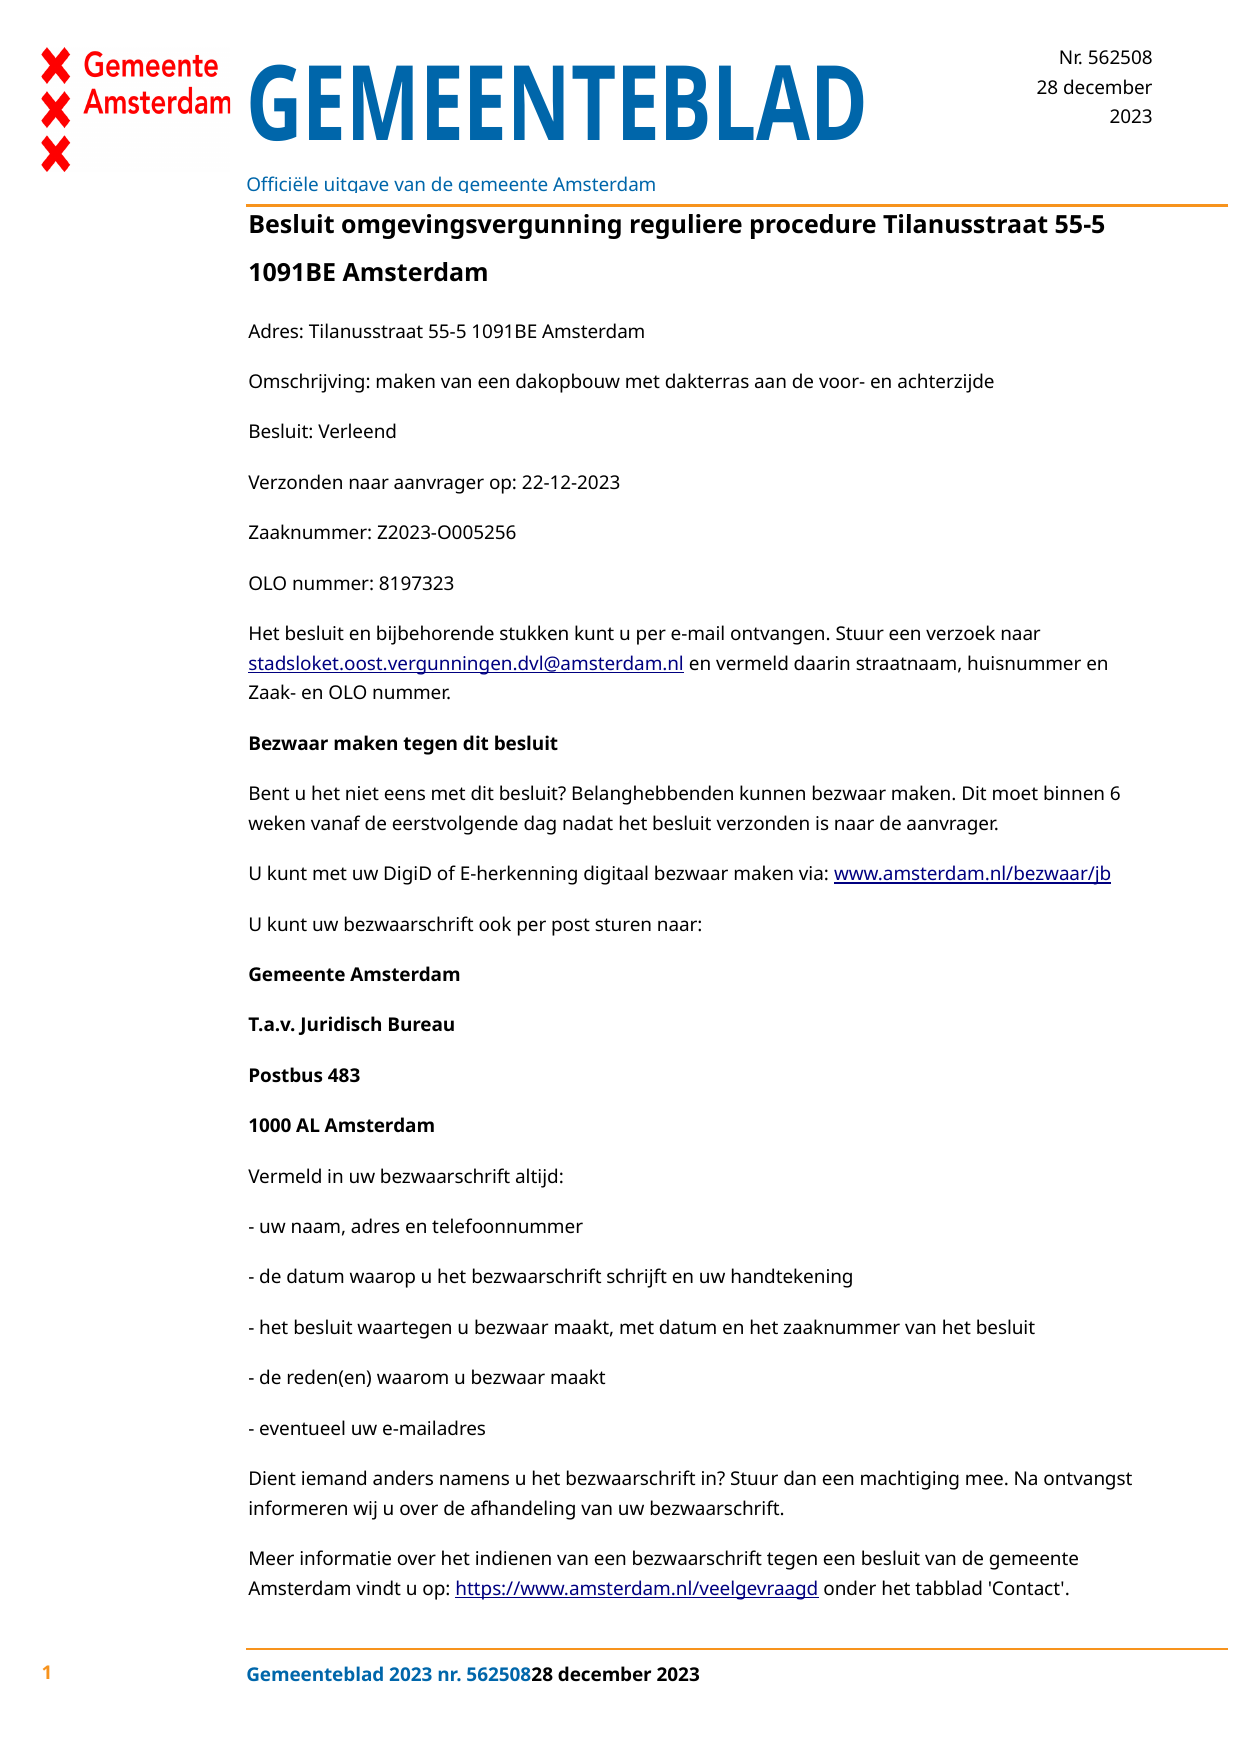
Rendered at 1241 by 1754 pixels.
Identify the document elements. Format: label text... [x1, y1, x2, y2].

text 1000 AL Amsterdam [248, 1112, 1152, 1138]
text Het besluit en bijbehorende stukken kunt u per e-mail ontvangen. Stuur een verzoek naar stadsloket.oost.vergunningen.dvl@amsterdam.nl en vermeld daarin straatnaam, huisnummer en Zaak- en OLO nummer. [248, 620, 1152, 705]
text Dient iemand anders namens u het bezwaarschrift in? Stuur dan een machtiging mee. Na ontvangst informeren wij u over de afhandeling van uw bezwaarschrift. [248, 1465, 1152, 1521]
text OLO nummer: 8197323 [248, 570, 1152, 596]
text - eventueel uw e-mailadres [248, 1415, 1152, 1441]
text Meer informatie over het indienen van een bezwaarschrift tegen een besluit van de gemeente Amsterdam vindt u op: https://www.amsterdam.nl/veelgevraagd onder het tabblad 'Contact'. [248, 1545, 1152, 1601]
picture [41, 47, 231, 172]
text Verzonden naar aanvrager op: 22-12-2023 [248, 469, 1152, 495]
text Besluit omgevingsvergunning reguliere procedure Tilanusstraat 55-5 1091BE Amsterdam [248, 207, 1152, 288]
text - het besluit waartegen u bezwaar maakt, met datum en het zaaknummer van het besluit [248, 1314, 1152, 1340]
text - de datum waarop u het bezwaarschrift schrijft en uw handtekening [248, 1264, 1152, 1289]
text Omschrijving: maken van een dakopbouw met dakterras aan de voor- en achterzijde [248, 368, 1152, 394]
text Vermeld in uw bezwaarschrift altijd: [248, 1163, 1152, 1189]
text Bent u het niet eens met dit besluit? Belanghebbenden kunnen bezwaar maken. Dit moet binnen 6 weken vanaf de eerstvolgende dag nadat het besluit verzonden is naar de aanvrager. [248, 780, 1152, 836]
text Bezwaar maken tegen dit besluit [248, 730, 1152, 756]
text Adres: Tilanusstraat 55-5 1091BE Amsterdam [248, 318, 1152, 344]
text - de reden(en) waarom u bezwaar maakt [248, 1364, 1152, 1390]
text - uw naam, adres en telefoonnummer [248, 1213, 1152, 1239]
text Postbus 483 [248, 1062, 1152, 1088]
text Besluit: Verleend [248, 419, 1152, 444]
text Zaaknummer: Z2023-O005256 [248, 519, 1152, 545]
text U kunt met uw DigiD of E-herkenning digitaal bezwaar maken via: www.amsterdam.nl/bezwaar/jb [248, 860, 1152, 886]
text T.a.v. Juridisch Bureau [248, 1012, 1152, 1037]
text U kunt uw bezwaarschrift ook per post sturen naar: [248, 911, 1152, 937]
text Gemeente Amsterdam [248, 961, 1152, 987]
